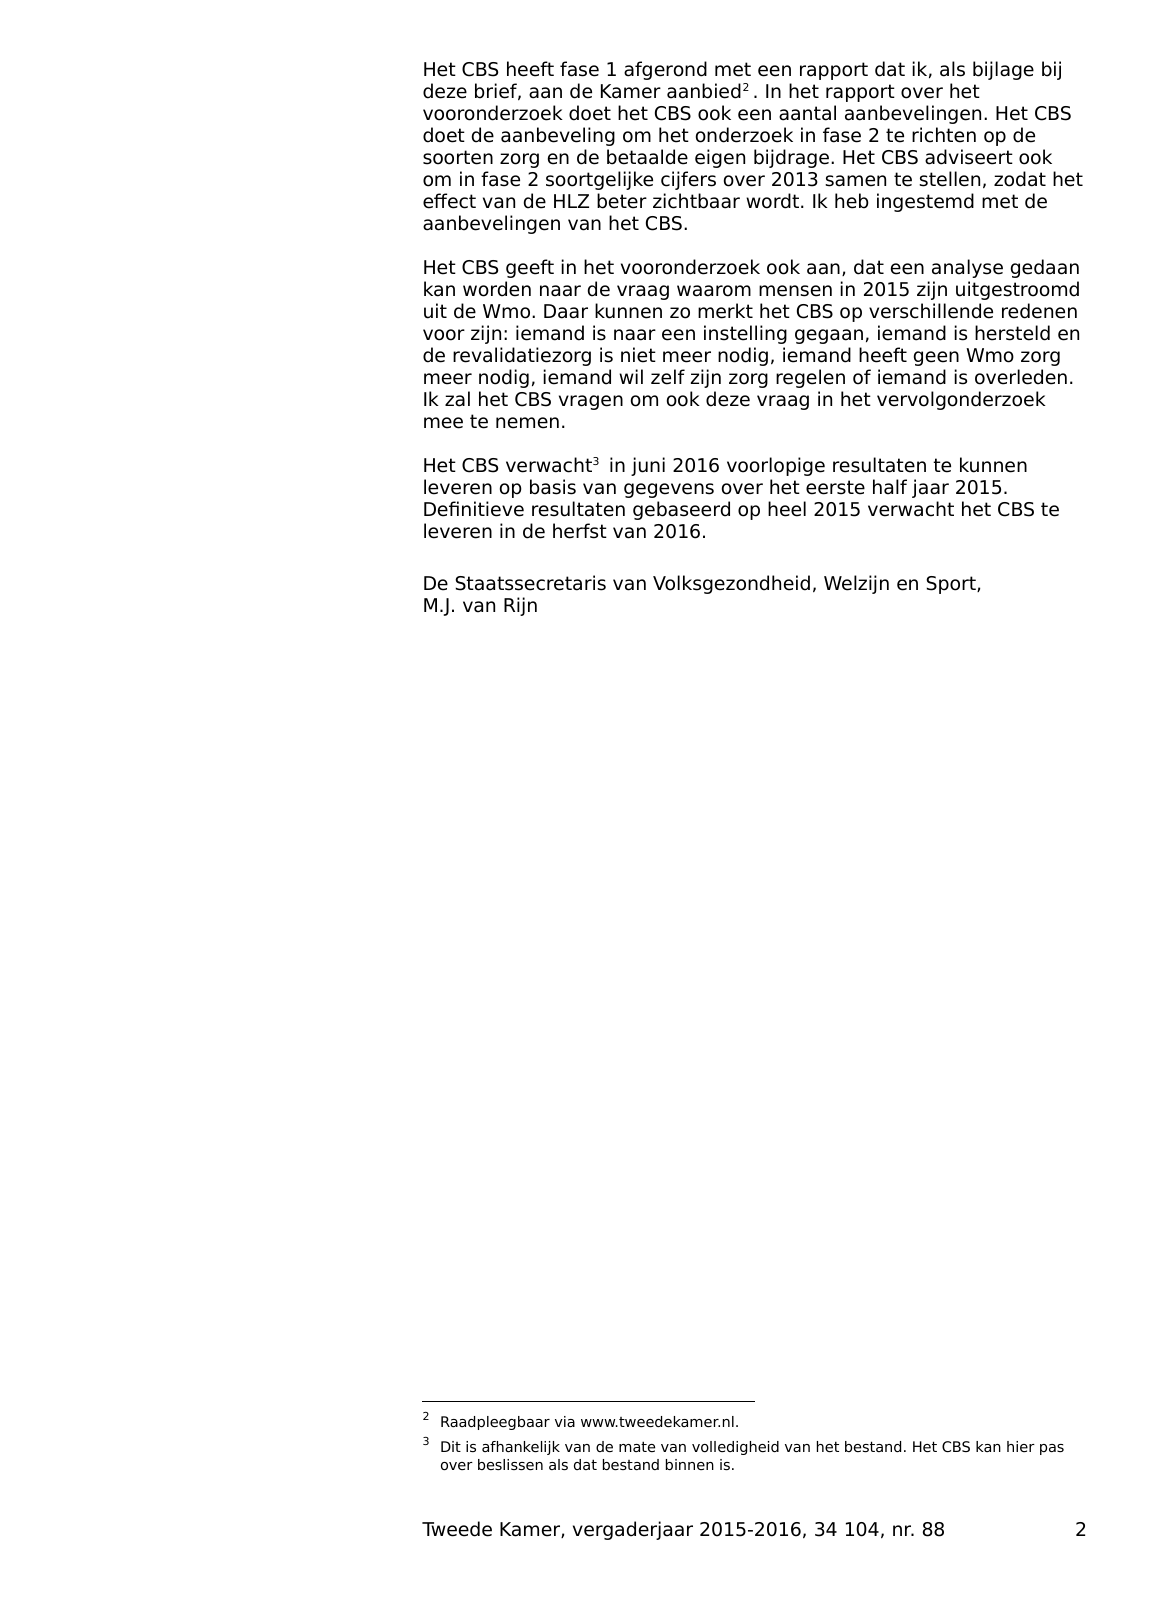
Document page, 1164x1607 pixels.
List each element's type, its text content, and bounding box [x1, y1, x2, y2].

text De Staatssecretaris van Volksgezondheid, Welzijn en Sport, M.J. van Rijn [422, 573, 1087, 617]
text Het CBS verwacht in juni 2016 voorlopige resultaten te kunnen leveren op basis van gegevens over het eerste half jaar 2015. Definitieve resultaten gebaseerd op heel 2015 verwacht het CBS te leveren in de herfst van 2016. [422, 455, 1087, 543]
text Het CBS heeft fase 1 afgerond met een rapport dat ik, als bijlage bij deze brief, aan de Kamer aanbied. In het rapport over het vooronderzoek doet het CBS ook een aantal aanbevelingen. Het CBS doet de aanbeveling om het onderzoek in fase 2 te richten op de soorten zorg en de betaalde eigen bijdrage. Het CBS adviseert ook om in fase 2 soortgelijke cijfers over 2013 samen te stellen, zodat het effect van de HLZ beter zichtbaar wordt. Ik heb ingestemd met de aanbevelingen van het CBS. [422, 59, 1087, 235]
text Dit is afhankelijk van de mate van volledigheid van het bestand. Het CBS kan hier pas over beslissen als dat bestand binnen is. [422, 1435, 1087, 1474]
text Raadpleegbaar via www.tweedekamer.nl. [422, 1410, 1087, 1432]
text Het CBS geeft in het vooronderzoek ook aan, dat een analyse gedaan kan worden naar de vraag waarom mensen in 2015 zijn uitgestroomd uit de Wmo. Daar kunnen zo merkt het CBS op verschillende redenen voor zijn: iemand is naar een instelling gegaan, iemand is hersteld en de revalidatiezorg is niet meer nodig, iemand heeft geen Wmo zorg meer nodig, iemand wil zelf zijn zorg regelen of iemand is overleden. Ik zal het CBS vragen om ook deze vraag in het vervolgonderzoek mee te nemen. [422, 257, 1087, 433]
